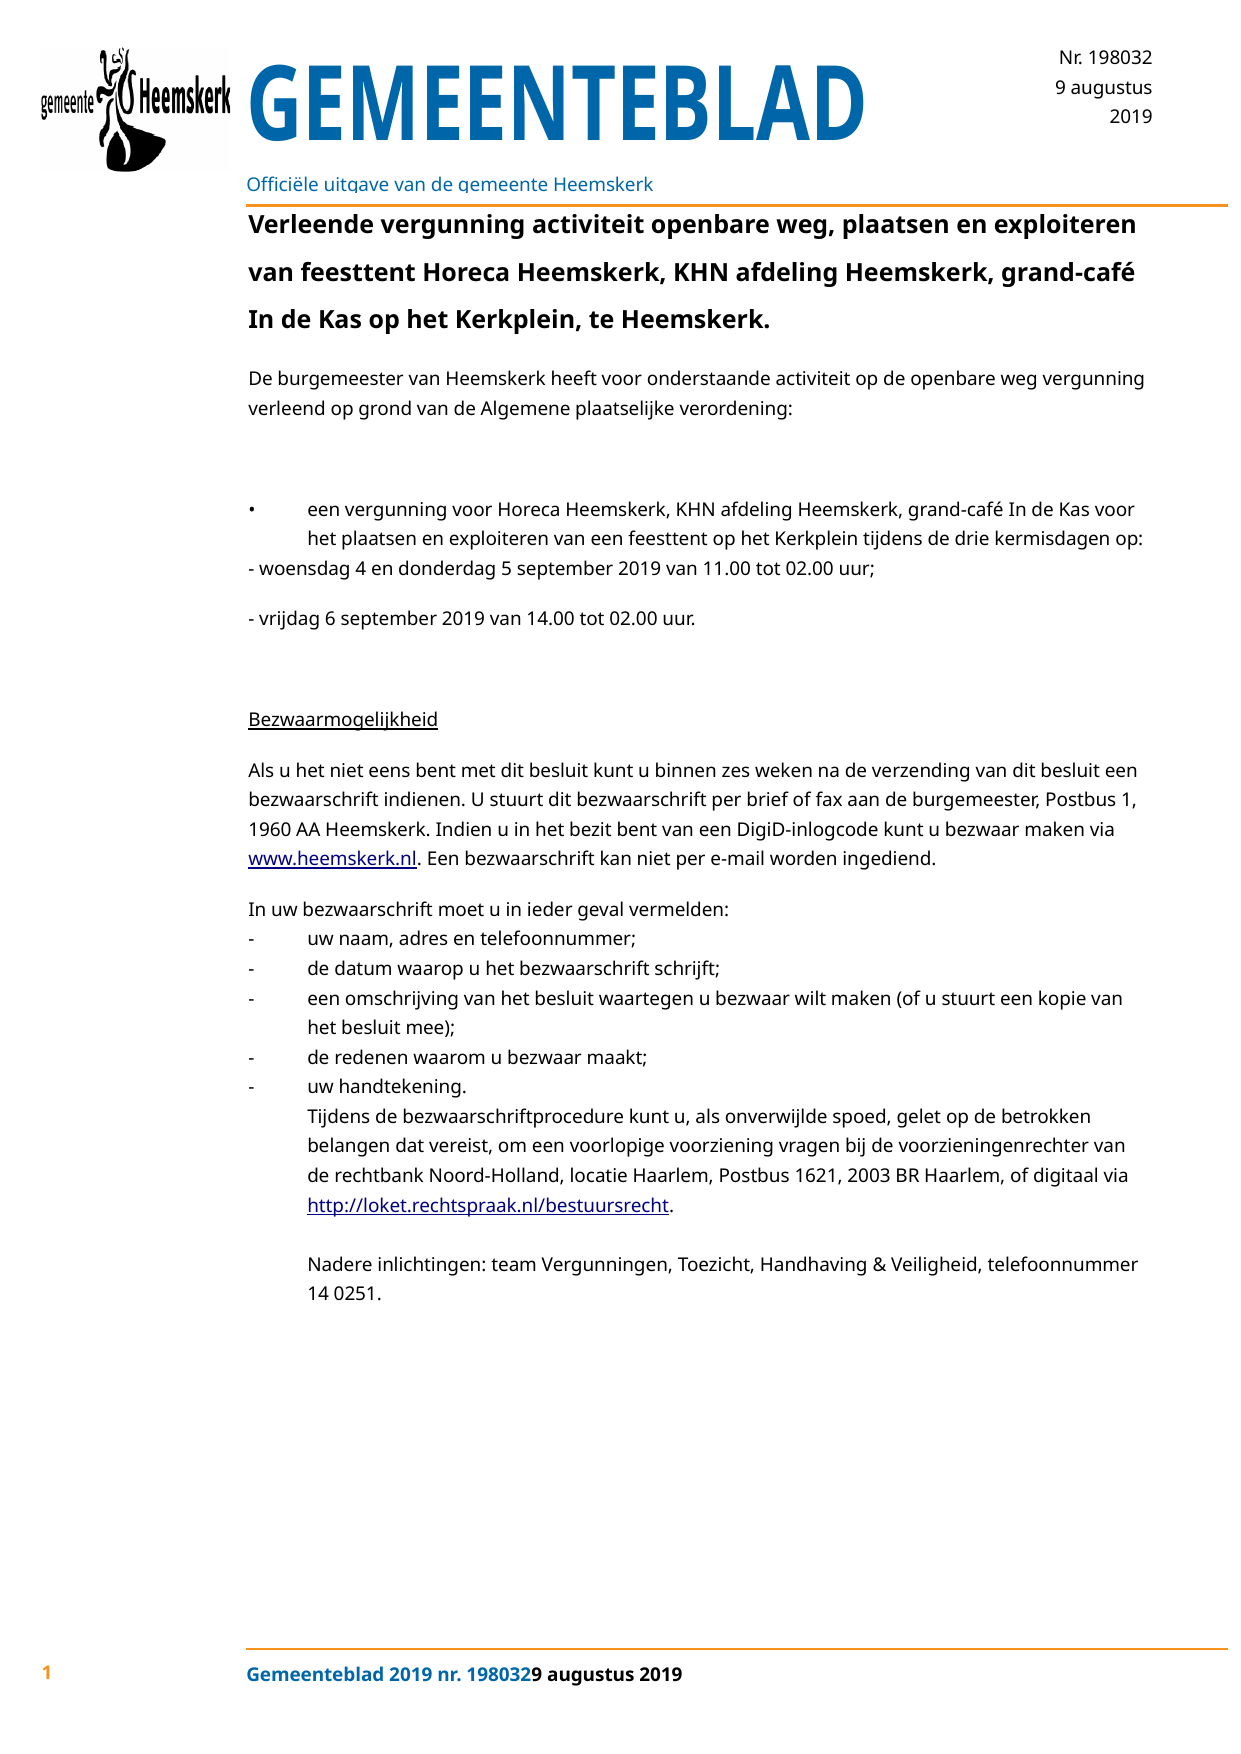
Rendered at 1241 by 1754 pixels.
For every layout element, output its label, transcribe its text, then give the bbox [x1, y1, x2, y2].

text Als u het niet eens bent met dit besluit kunt u binnen zes weken na de verzending van dit besluit een bezwaarschrift indienen. U stuurt dit bezwaarschrift per brief of fax aan de burgemeester, Postbus 1, 1960 AA Heemskerk. Indien u in het bezit bent van een DigiD-inlogcode kunt u bezwaar maken via www.heemskerk.nl. Een bezwaarschrift kan niet per e-mail worden ingediend. [248, 757, 1152, 871]
list een vergunning voor Horeca Heemskerk, KHN afdeling Heemskerk, grand-café In de Kas voor het plaatsen en exploiteren van een feesttent op het Kerkplein tijdens de drie kermisdagen op: [248, 496, 1152, 551]
list een omschrijving van het besluit waartegen u bezwaar wilt maken (of u stuurt een kopie van het besluit mee); [248, 985, 1152, 1040]
text - woensdag 4 en donderdag 5 september 2019 van 11.00 tot 02.00 uur; [248, 555, 1152, 581]
list Tijdens de bezwaarschriftprocedure kunt u, als onverwijlde spoed, gelet op de betrokken belangen dat vereist, om een voorlopige voorziening vragen bij de voorzieningenrechter van de rechtbank Noord-Holland, locatie Haarlem, Postbus 1621, 2003 BR Haarlem, of digitaal via http://loket.rechtspraak.nl/bestuursrecht. [248, 1103, 1152, 1217]
list 14 0251. [248, 1281, 1152, 1306]
text Verleende vergunning activiteit openbare weg, plaatsen en exploiteren van feesttent Horeca Heemskerk, KHN afdeling Heemskerk, grand-café In de Kas op het Kerkplein, te Heemskerk. [248, 207, 1152, 336]
text In uw bezwaarschrift moet u in ieder geval vermelden: [248, 896, 1152, 922]
list Nadere inlichtingen: team Vergunningen, Toezicht, Handhaving & Veiligheid, telefoonnummer [248, 1251, 1152, 1277]
text - vrijdag 6 september 2019 van 14.00 tot 02.00 uur. [248, 606, 1152, 631]
list uw handtekening. [248, 1073, 1152, 1099]
list de redenen waarom u bezwaar maakt; [248, 1044, 1152, 1069]
text De burgemeester van Heemskerk heeft voor onderstaande activiteit op de openbare weg vergunning verleend op grond van de Algemene plaatselijke verordening: [248, 366, 1152, 421]
text Bezwaarmogelijkheid [248, 706, 1152, 732]
list de datum waarop u het bezwaarschrift schrijft; [248, 955, 1152, 981]
list uw naam, adres en telefoonnummer; [248, 926, 1152, 951]
picture [41, 47, 231, 172]
